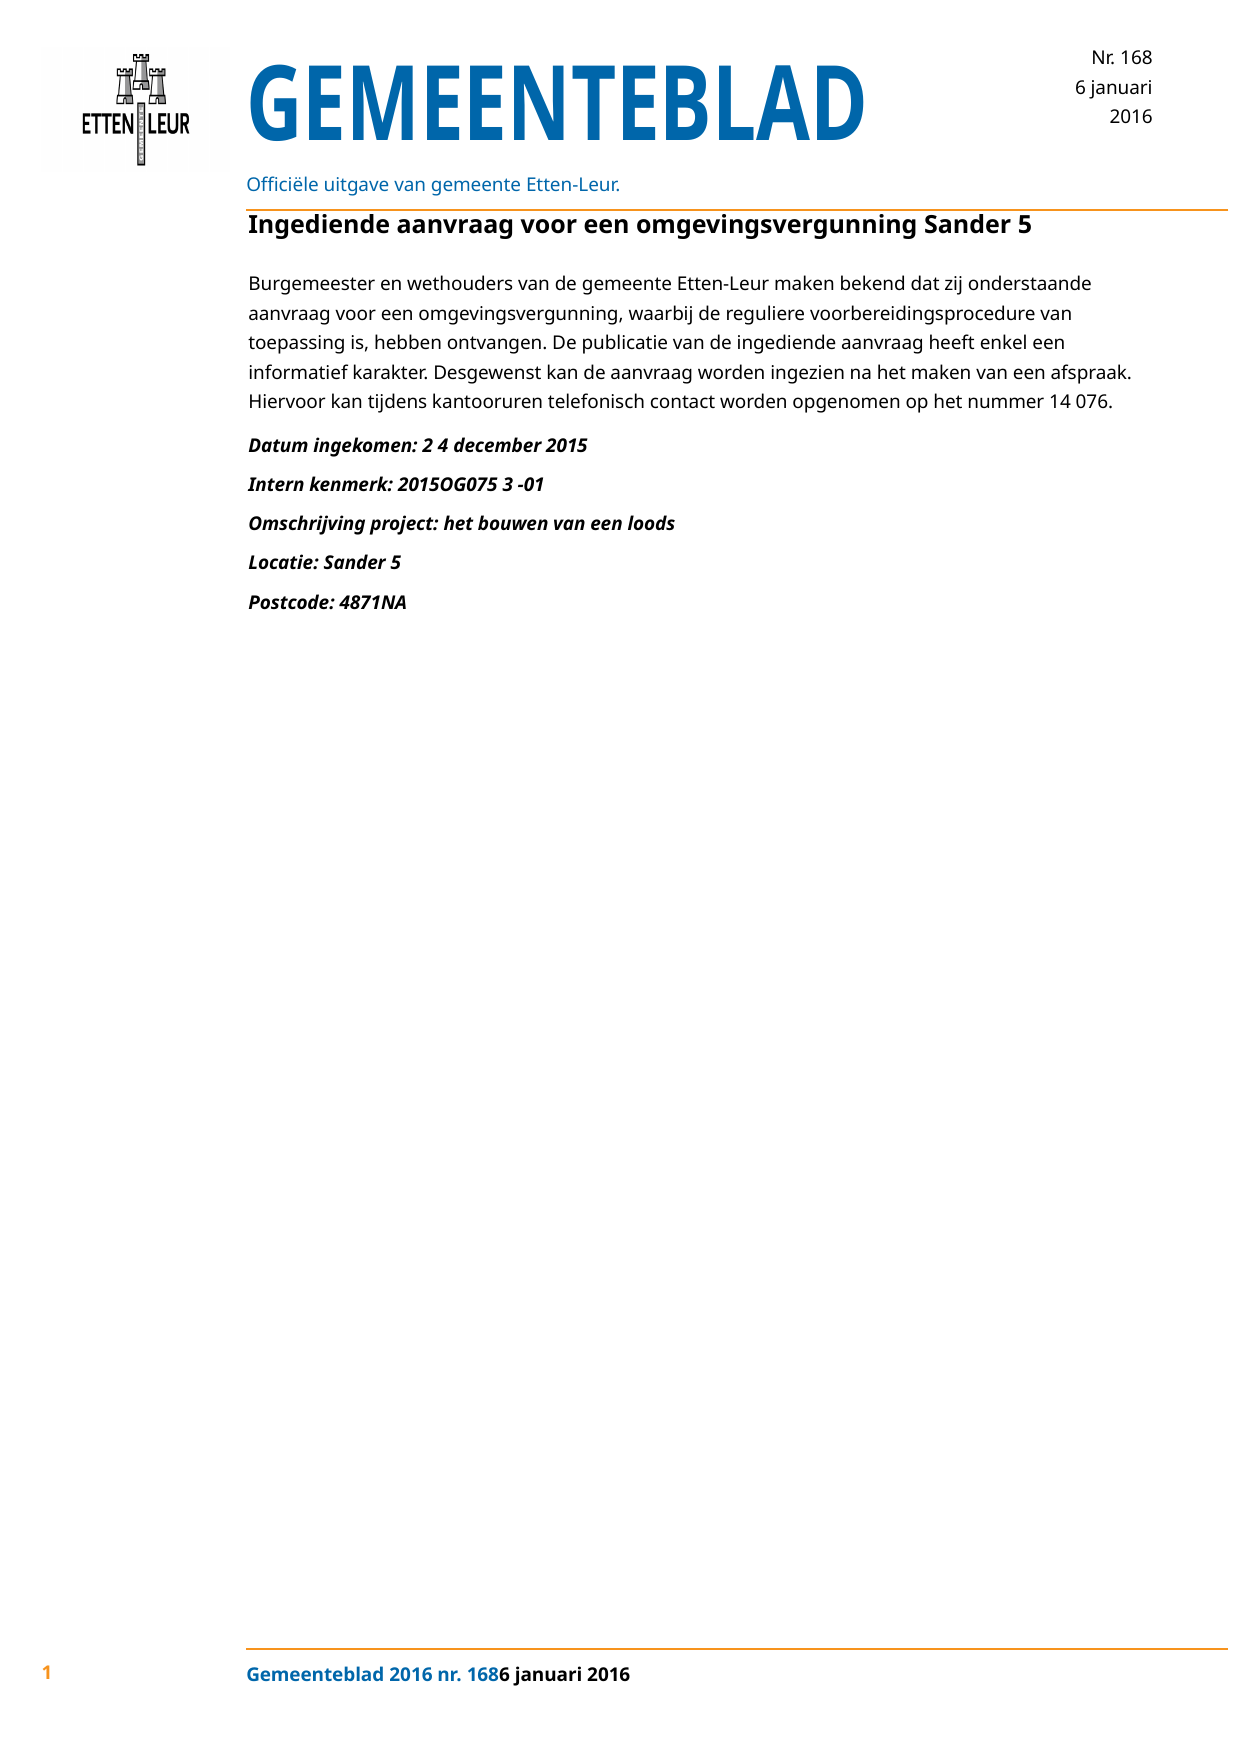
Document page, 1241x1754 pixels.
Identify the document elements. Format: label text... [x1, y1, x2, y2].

text Datum ingekomen: 2 4 december 2015 [248, 432, 1152, 457]
picture [41, 47, 231, 172]
text Postcode: 4871NA [248, 589, 1152, 614]
text Locatie: Sander 5 [248, 549, 1152, 575]
text Intern kenmerk: 2015OG075 3 -01 [248, 471, 1152, 497]
text Omschrijving project: het bouwen van een loods [248, 510, 1152, 536]
text Ingediende aanvraag voor een omgevingsvergunning Sander 5 [248, 211, 1152, 241]
text Burgemeester en wethouders van de gemeente Etten-Leur maken bekend dat zij onderstaande aanvraag voor een omgevingsvergunning, waarbij de reguliere voorbereidingsprocedure van toepassing is, hebben ontvangen. De publicatie van de ingediende aanvraag heeft enkel een informatief karakter. Desgewenst kan de aanvraag worden ingezien na het maken van een afspraak. Hiervoor kan tijdens kantooruren telefonisch contact worden opgenomen op het nummer 14 076. [248, 270, 1152, 414]
